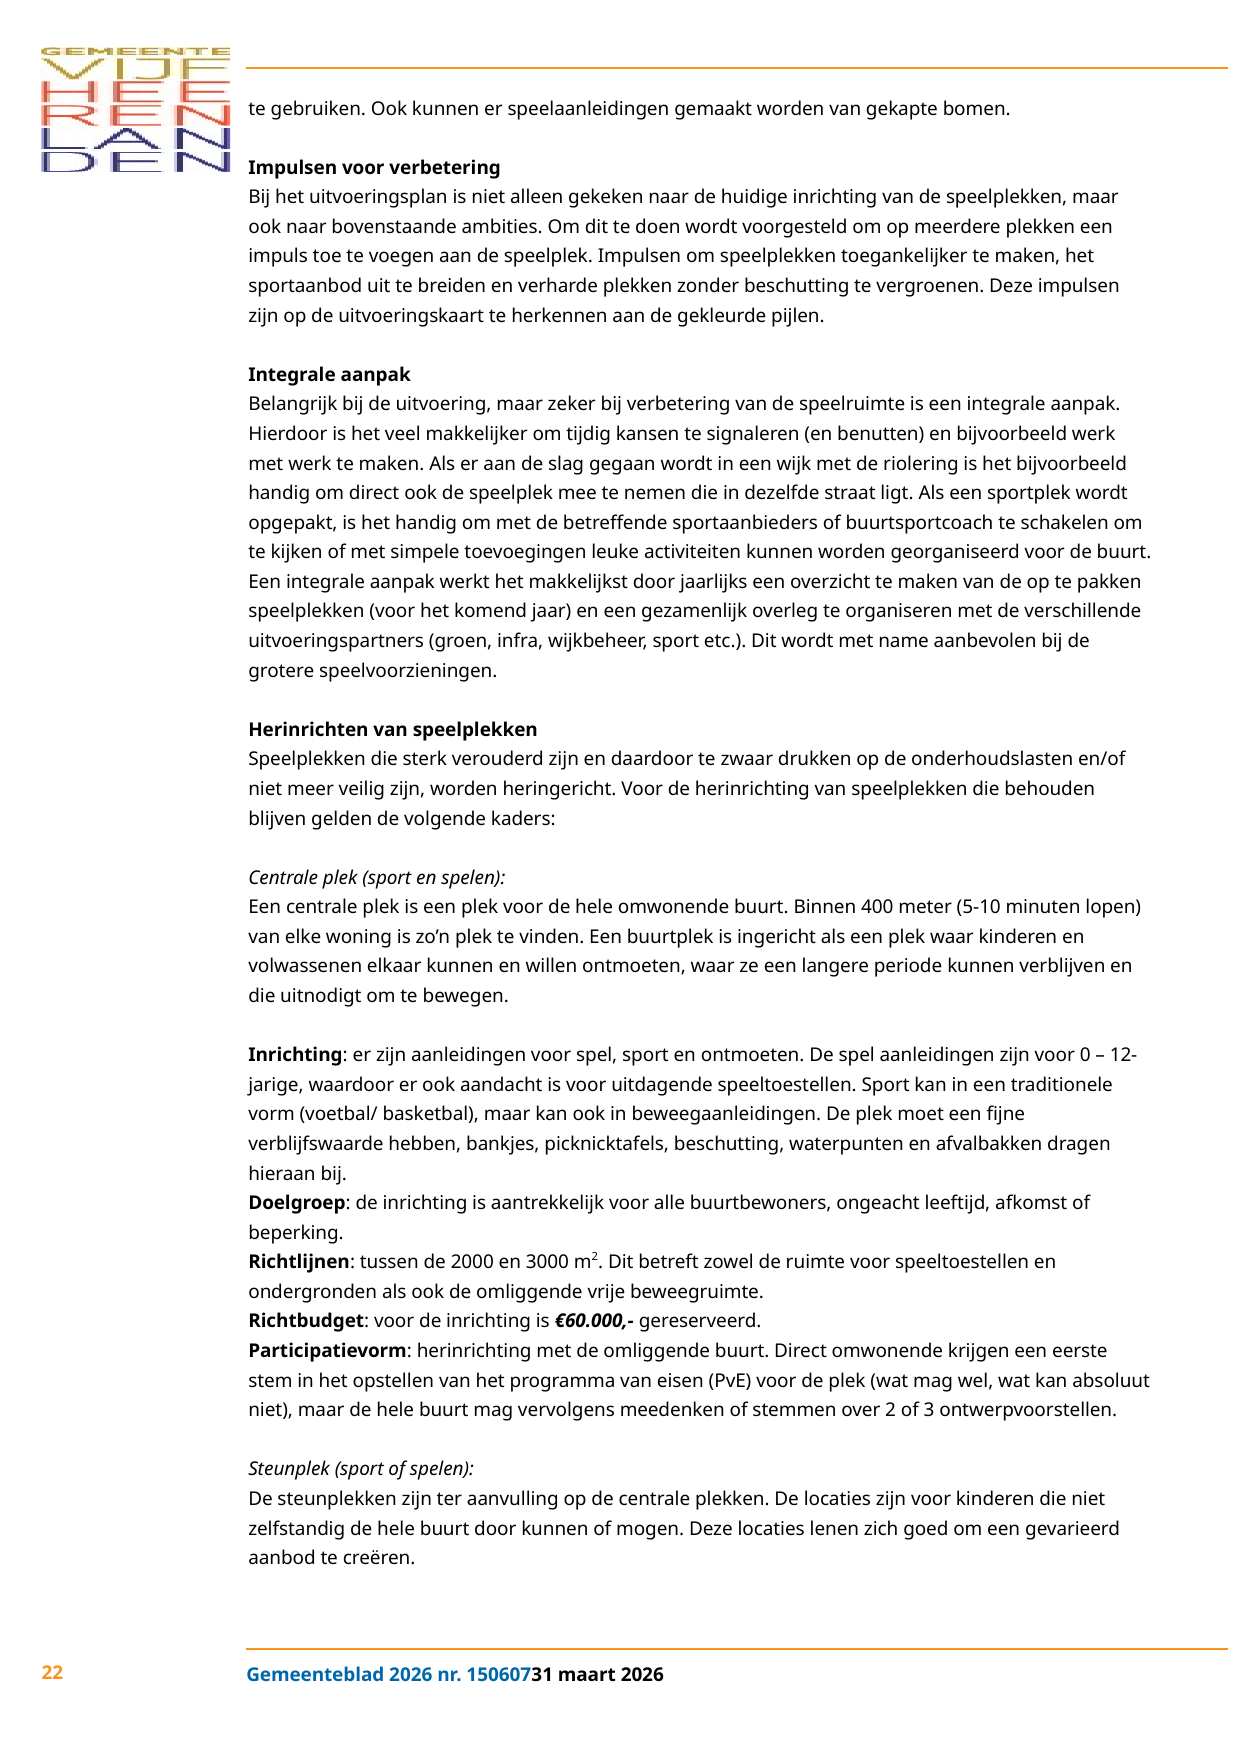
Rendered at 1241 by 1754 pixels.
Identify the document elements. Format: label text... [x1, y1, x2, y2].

text Steunplek (sport of spelen): [248, 1456, 1152, 1481]
text Belangrijk bij de uitvoering, maar zeker bij verbetering van de speelruimte is een integrale aanpak. Hierdoor is het veel makkelijker om tijdig kansen te signaleren (en benutten) en bijvoorbeeld werk met werk te maken. Als er aan de slag gegaan wordt in een wijk met de riolering is het bijvoorbeeld handig om direct ook de speelplek mee te nemen die in dezelfde straat ligt. Als een sportplek wordt opgepakt, is het handig om met de betreffende sportaanbieders of buurtsportcoach te schakelen om te kijken of met simpele toevoegingen leuke activiteiten kunnen worden georganiseerd voor de buurt. Een integrale aanpak werkt het makkelijkst door jaarlijks een overzicht te maken van de op te pakken speelplekken (voor het komend jaar) en een gezamenlijk overleg te organiseren met de verschillende uitvoeringspartners (groen, infra, wijkbeheer, sport etc.). Dit wordt met name aanbevolen bij de grotere speelvoorzieningen. [248, 391, 1152, 683]
text Herinrichten van speelplekken [248, 716, 1152, 742]
text Centrale plek (sport en spelen): [248, 864, 1152, 890]
text Een centrale plek is een plek voor de hele omwonende buurt. Binnen 400 meter (5-10 minuten lopen) van elke woning is zo’n plek te vinden. Een buurtplek is ingericht als een plek waar kinderen en volwassenen elkaar kunnen en willen ontmoeten, waar ze een langere periode kunnen verblijven en die uitnodigt om te bewegen. [248, 893, 1152, 1008]
text te gebruiken. Ook kunnen er speelaanleidingen gemaakt worden van gekapte bomen. [248, 95, 1152, 121]
text Richtbudget: voor de inrichting is €60.000,- gereserveerd. [248, 1308, 1152, 1333]
text Integrale aanpak [248, 361, 1152, 387]
text Richtlijnen: tussen de 2000 en 3000 m2. Dit betreft zowel de ruimte voor speeltoestellen en ondergronden als ook de omliggende vrije beweegruimte. [248, 1248, 1152, 1304]
text Inrichting: er zijn aanleidingen voor spel, sport en ontmoeten. De spel aanleidingen zijn voor 0 – 12-jarige, waardoor er ook aandacht is voor uitdagende speeltoestellen. Sport kan in een traditionele vorm (voetbal/ basketbal), maar kan ook in beweegaanleidingen. De plek moet een fijne verblijfswaarde hebben, bankjes, picknicktafels, beschutting, waterpunten en afvalbakken dragen hieraan bij. [248, 1041, 1152, 1186]
text Doelgroep: de inrichting is aantrekkelijk voor alle buurtbewoners, ongeacht leeftijd, afkomst of beperking. [248, 1189, 1152, 1245]
picture [41, 47, 231, 172]
text Participatievorm: herinrichting met de omliggende buurt. Direct omwonende krijgen een eerste stem in het opstellen van het programma van eisen (PvE) voor de plek (wat mag wel, wat kan absoluut niet), maar de hele buurt mag vervolgens meedenken of stemmen over 2 of 3 ontwerpvoorstellen. [248, 1337, 1152, 1422]
text Impulsen voor verbetering [248, 154, 1152, 180]
text Bij het uitvoeringsplan is niet alleen gekeken naar de huidige inrichting van de speelplekken, maar ook naar bovenstaande ambities. Om dit te doen wordt voorgesteld om op meerdere plekken een impuls toe te voegen aan de speelplek. Impulsen om speelplekken toegankelijker te maken, het sportaanbod uit te breiden en verharde plekken zonder beschutting te vergroenen. Deze impulsen zijn op de uitvoeringskaart te herkennen aan de gekleurde pijlen. [248, 183, 1152, 328]
text Speelplekken die sterk verouderd zijn en daardoor te zwaar drukken op de onderhoudslasten en/of niet meer veilig zijn, worden heringericht. Voor de herinrichting van speelplekken die behouden blijven gelden de volgende kaders: [248, 746, 1152, 831]
text De steunplekken zijn ter aanvulling op de centrale plekken. De locaties zijn voor kinderen die niet zelfstandig de hele buurt door kunnen of mogen. Deze locaties lenen zich goed om een gevarieerd aanbod te creëren. [248, 1485, 1152, 1570]
